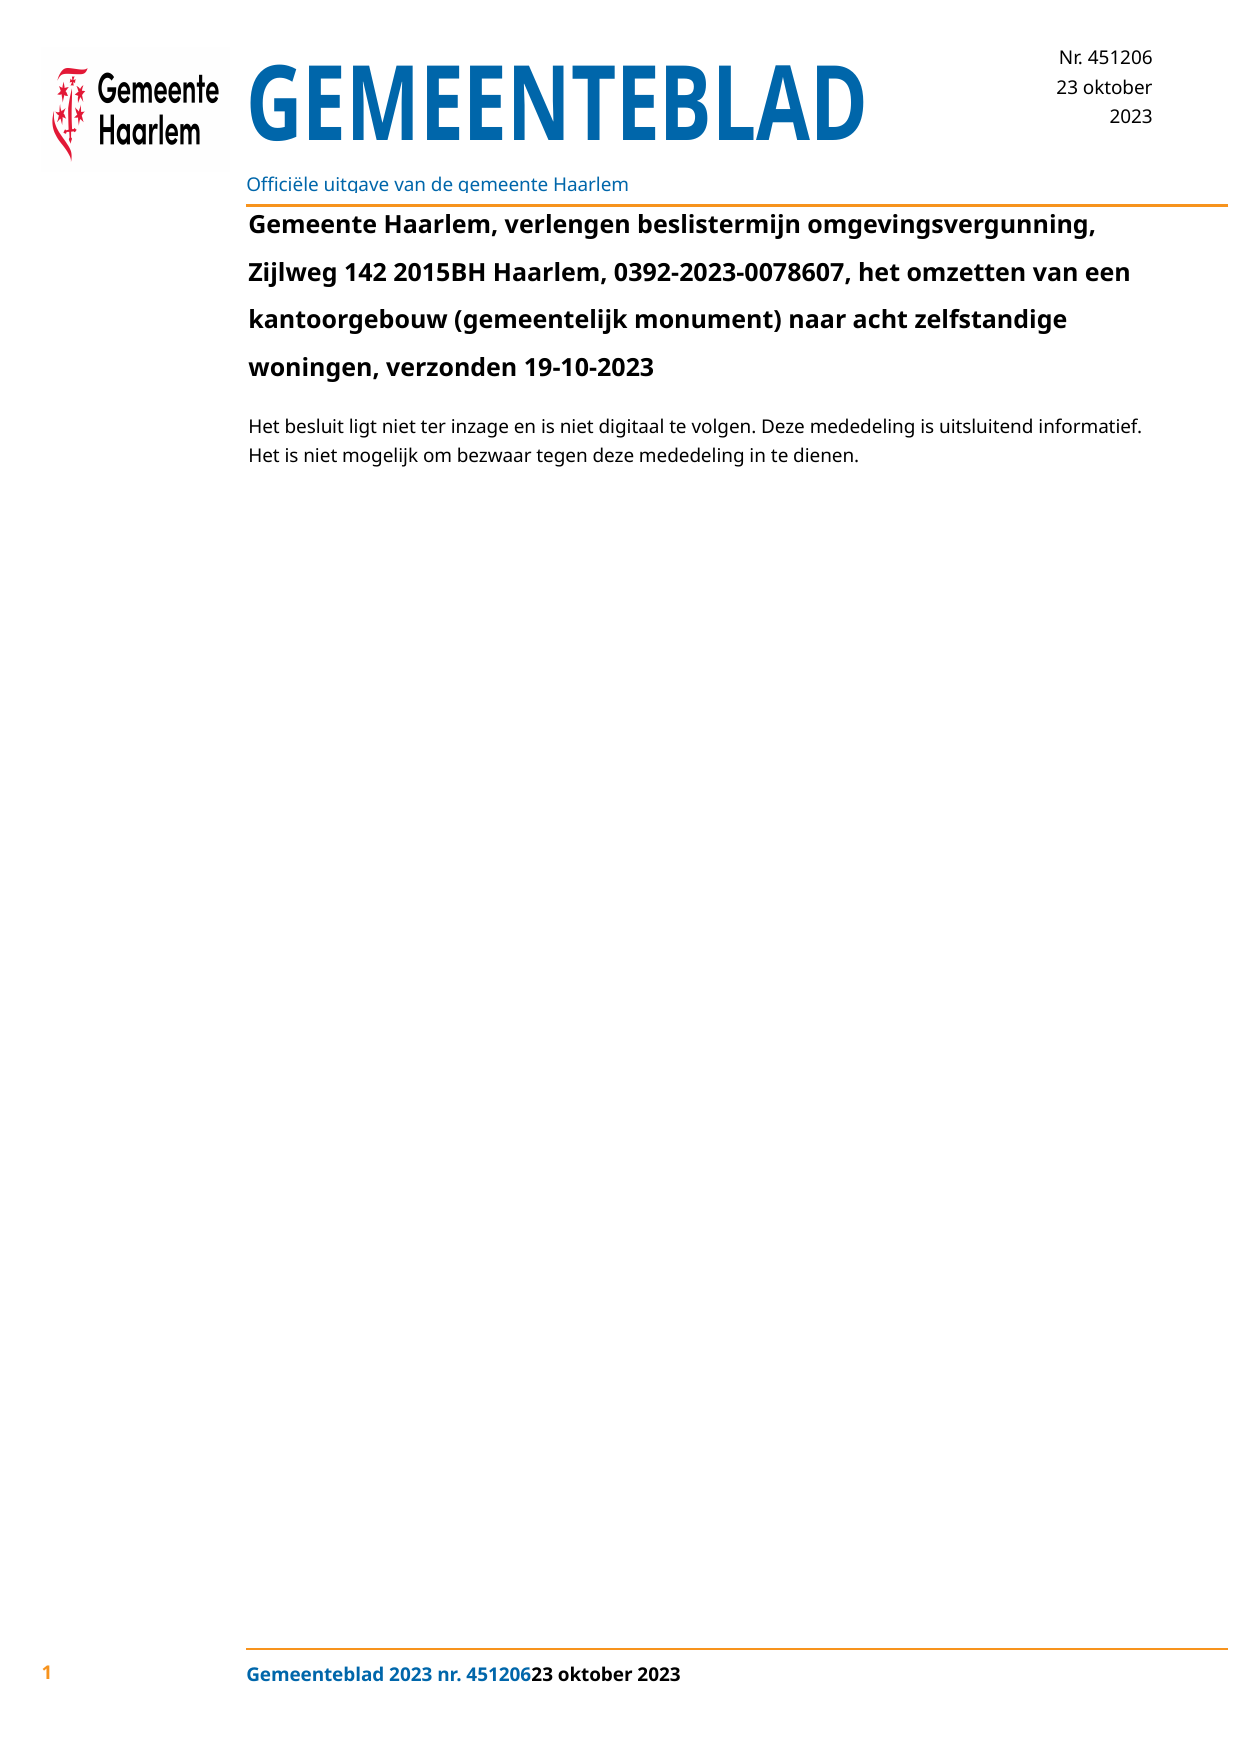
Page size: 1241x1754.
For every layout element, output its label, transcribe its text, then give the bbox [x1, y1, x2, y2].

text Gemeente Haarlem, verlengen beslistermijn omgevingsvergunning, Zijlweg 142 2015BH Haarlem, 0392-2023-0078607, het omzetten van een kantoorgebouw (gemeentelijk monument) naar acht zelfstandige woningen, verzonden 19-10-2023 [248, 207, 1152, 384]
text Het besluit ligt niet ter inzage en is niet digitaal te volgen. Deze mededeling is uitsluitend informatief. Het is niet mogelijk om bezwaar tegen deze mededeling in te dienen. [248, 413, 1152, 468]
picture [41, 47, 231, 172]
